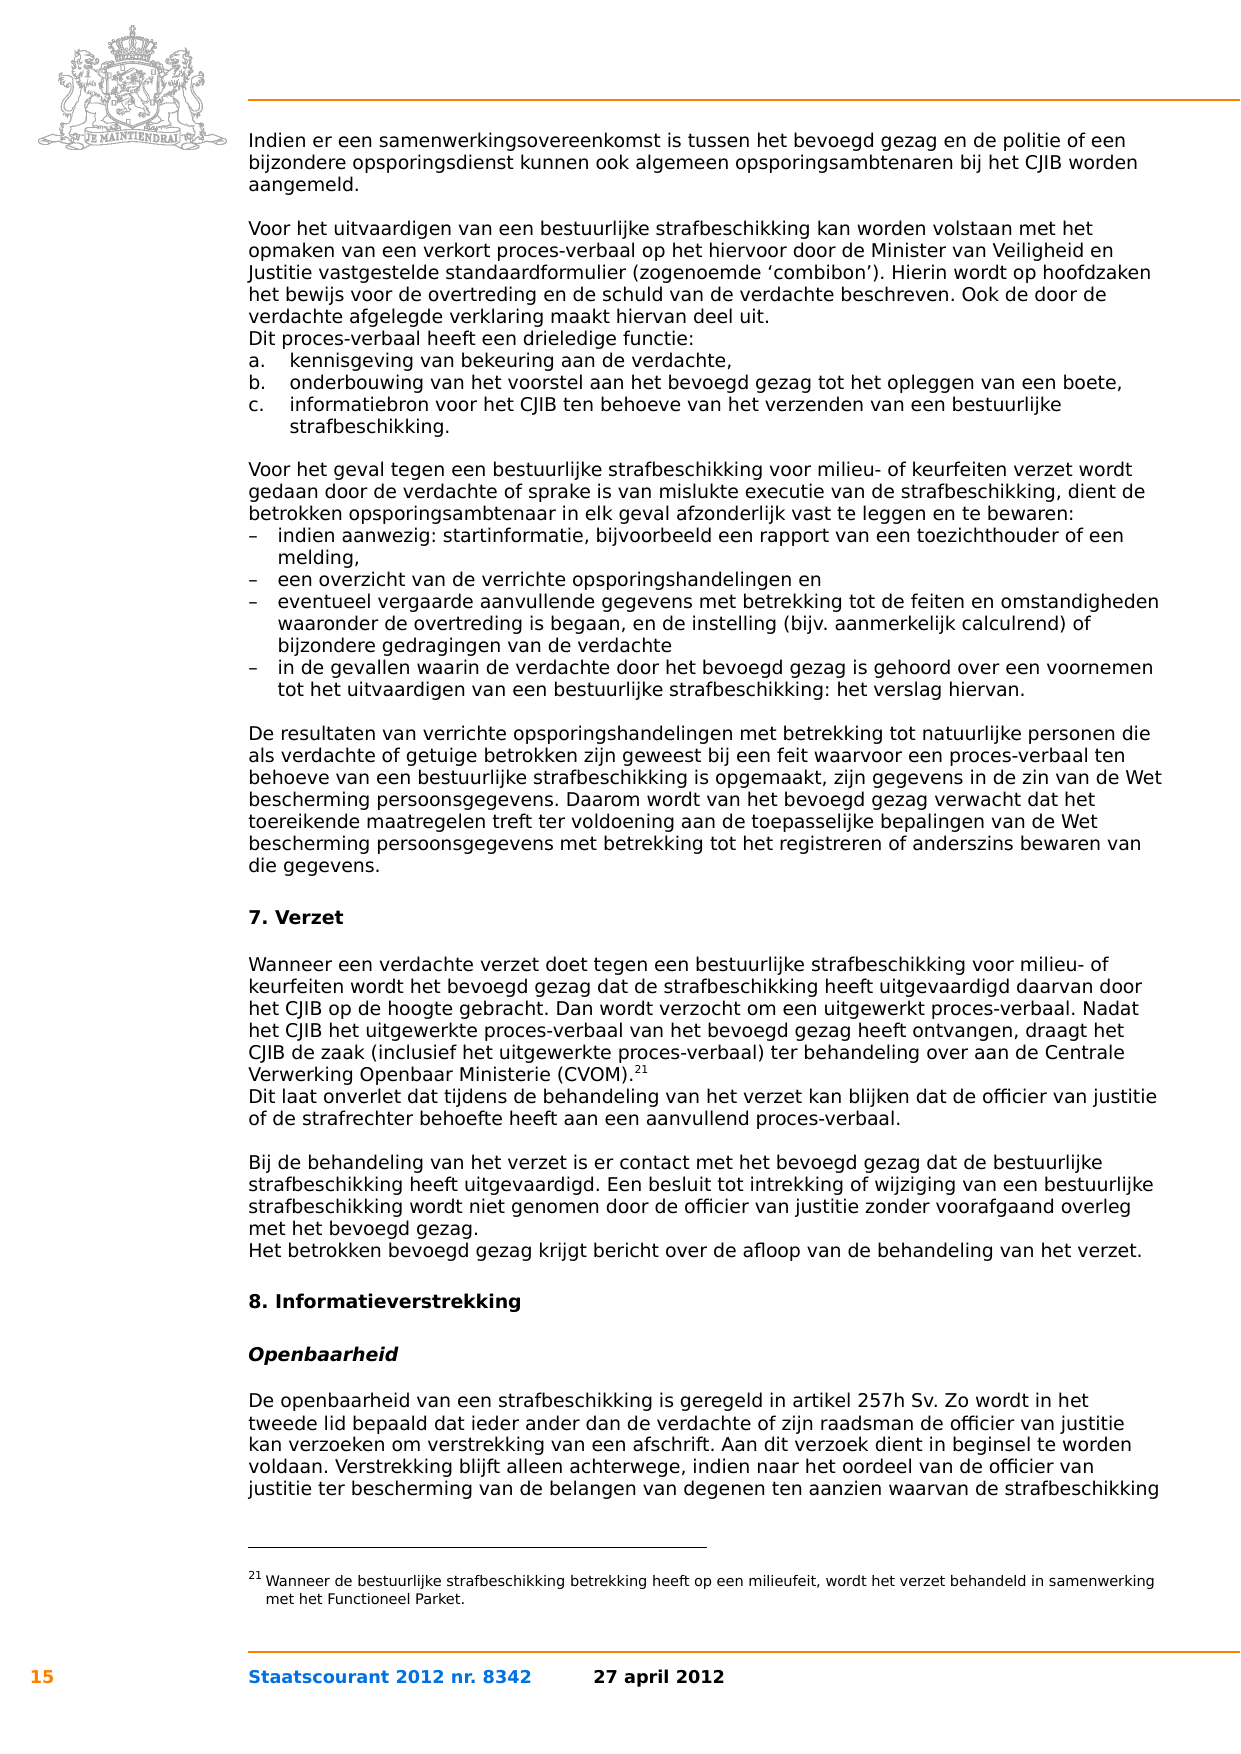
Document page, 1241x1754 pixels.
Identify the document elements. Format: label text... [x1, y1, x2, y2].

subtitle 8. Informatieverstrekking [248, 1291, 1163, 1313]
text – eventueel vergaarde aanvullende gegevens met betrekking tot de feiten en omstandigheden waaronder de overtreding is begaan, en de instelling (bijv. aanmerkelijk calculrend) of bijzondere gedragingen van de verdachte [248, 591, 1163, 657]
text Voor het geval tegen een bestuurlijke strafbeschikking voor milieu- of keurfeiten verzet wordt gedaan door de verdachte of sprake is van mislukte executie van de strafbeschikking, dient de betrokken opsporingsambtenaar in elk geval afzonderlijk vast te leggen en te bewaren: [248, 459, 1163, 525]
subtitle Openbaarheid [248, 1343, 1163, 1365]
text Voor het uitvaardigen van een bestuurlijke strafbeschikking kan worden volstaan met het opmaken van een verkort proces-verbaal op het hiervoor door de Minister van Veiligheid en Justitie vastgestelde standaardformulier (zogenoemde ‘combibon’). Hierin wordt op hoofdzaken het bewijs voor de overtreding en de schuld van de verdachte beschreven. Ook de door de verdachte afgelegde verklaring maakt hiervan deel uit. [248, 218, 1163, 328]
text Het betrokken bevoegd gezag krijgt bericht over de afloop van de behandeling van het verzet. [248, 1239, 1163, 1261]
text c. informatiebron voor het CJIB ten behoeve van het verzenden van een bestuurlijke strafbeschikking. [248, 393, 1163, 437]
text – een overzicht van de verrichte opsporingshandelingen en [248, 569, 1163, 591]
text Wanneer een verdachte verzet doet tegen een bestuurlijke strafbeschikking voor milieu- of keurfeiten wordt het bevoegd gezag dat de strafbeschikking heeft uitgevaardigd daarvan door het CJIB op de hoogte gebracht. Dan wordt verzocht om een uitgewerkt proces-verbaal. Nadat het CJIB het uitgewerkte proces-verbaal van het bevoegd gezag heeft ontvangen, draagt het CJIB de zaak (inclusief het uitgewerkte proces-verbaal) ter behandeling over aan de Centrale Verwerking Openbaar Ministerie (CVOM). [248, 954, 1163, 1086]
subtitle 7. Verzet [248, 907, 1163, 929]
text De openbaarheid van een strafbeschikking is geregeld in artikel 257h Sv. Zo wordt in het tweede lid bepaald dat ieder ander dan de verdachte of zijn raadsman de officier van justitie kan verzoeken om verstrekking van een afschrift. Aan dit verzoek dient in beginsel te worden voldaan. Verstrekking blijft alleen achterwege, indien naar het oordeel van de officier van justitie ter bescherming van de belangen van degenen ten aanzien waarvan de strafbeschikking [248, 1390, 1163, 1500]
picture [38, 25, 227, 150]
text De resultaten van verrichte opsporingshandelingen met betrekking tot natuurlijke personen die als verdachte of getuige betrokken zijn geweest bij een feit waarvoor een proces-verbaal ten behoeve van een bestuurlijke strafbeschikking is opgemaakt, zijn gegevens in de zin van de Wet bescherming persoonsgegevens. Daarom wordt van het bevoegd gezag verwacht dat het toereikende maatregelen treft ter voldoening aan de toepasselijke bepalingen van de Wet bescherming persoonsgegevens met betrekking tot het registreren of anderszins bewaren van die gegevens. [248, 723, 1163, 877]
text Dit laat onverlet dat tijdens de behandeling van het verzet kan blijken dat de officier van justitie of de strafrechter behoefte heeft aan een aanvullend proces-verbaal. [248, 1086, 1163, 1130]
text Wanneer de bestuurlijke strafbeschikking betrekking heeft op een milieufeit, wordt het verzet behandeld in samenwerking met het Functioneel Parket. [248, 1569, 1163, 1608]
text a. kennisgeving van bekeuring aan de verdachte, [248, 349, 1163, 372]
text Indien er een samenwerkingsovereenkomst is tussen het bevoegd gezag en de politie of een bijzondere opsporingsdienst kunnen ook algemeen opsporingsambtenaren bij het CJIB worden aangemeld. [248, 130, 1163, 196]
text b. onderbouwing van het voorstel aan het bevoegd gezag tot het opleggen van een boete, [248, 372, 1163, 393]
text – in de gevallen waarin de verdachte door het bevoegd gezag is gehoord over een voornemen tot het uitvaardigen van een bestuurlijke strafbeschikking: het verslag hiervan. [248, 657, 1163, 701]
text Dit proces-verbaal heeft een drieledige functie: [248, 328, 1163, 349]
text Bij de behandeling van het verzet is er contact met het bevoegd gezag dat de bestuurlijke strafbeschikking heeft uitgevaardigd. Een besluit tot intrekking of wijziging van een bestuurlijke strafbeschikking wordt niet genomen door de officier van justitie zonder voorafgaand overleg met het bevoegd gezag. [248, 1152, 1163, 1239]
text – indien aanwezig: startinformatie, bijvoorbeeld een rapport van een toezichthouder of een melding, [248, 525, 1163, 569]
